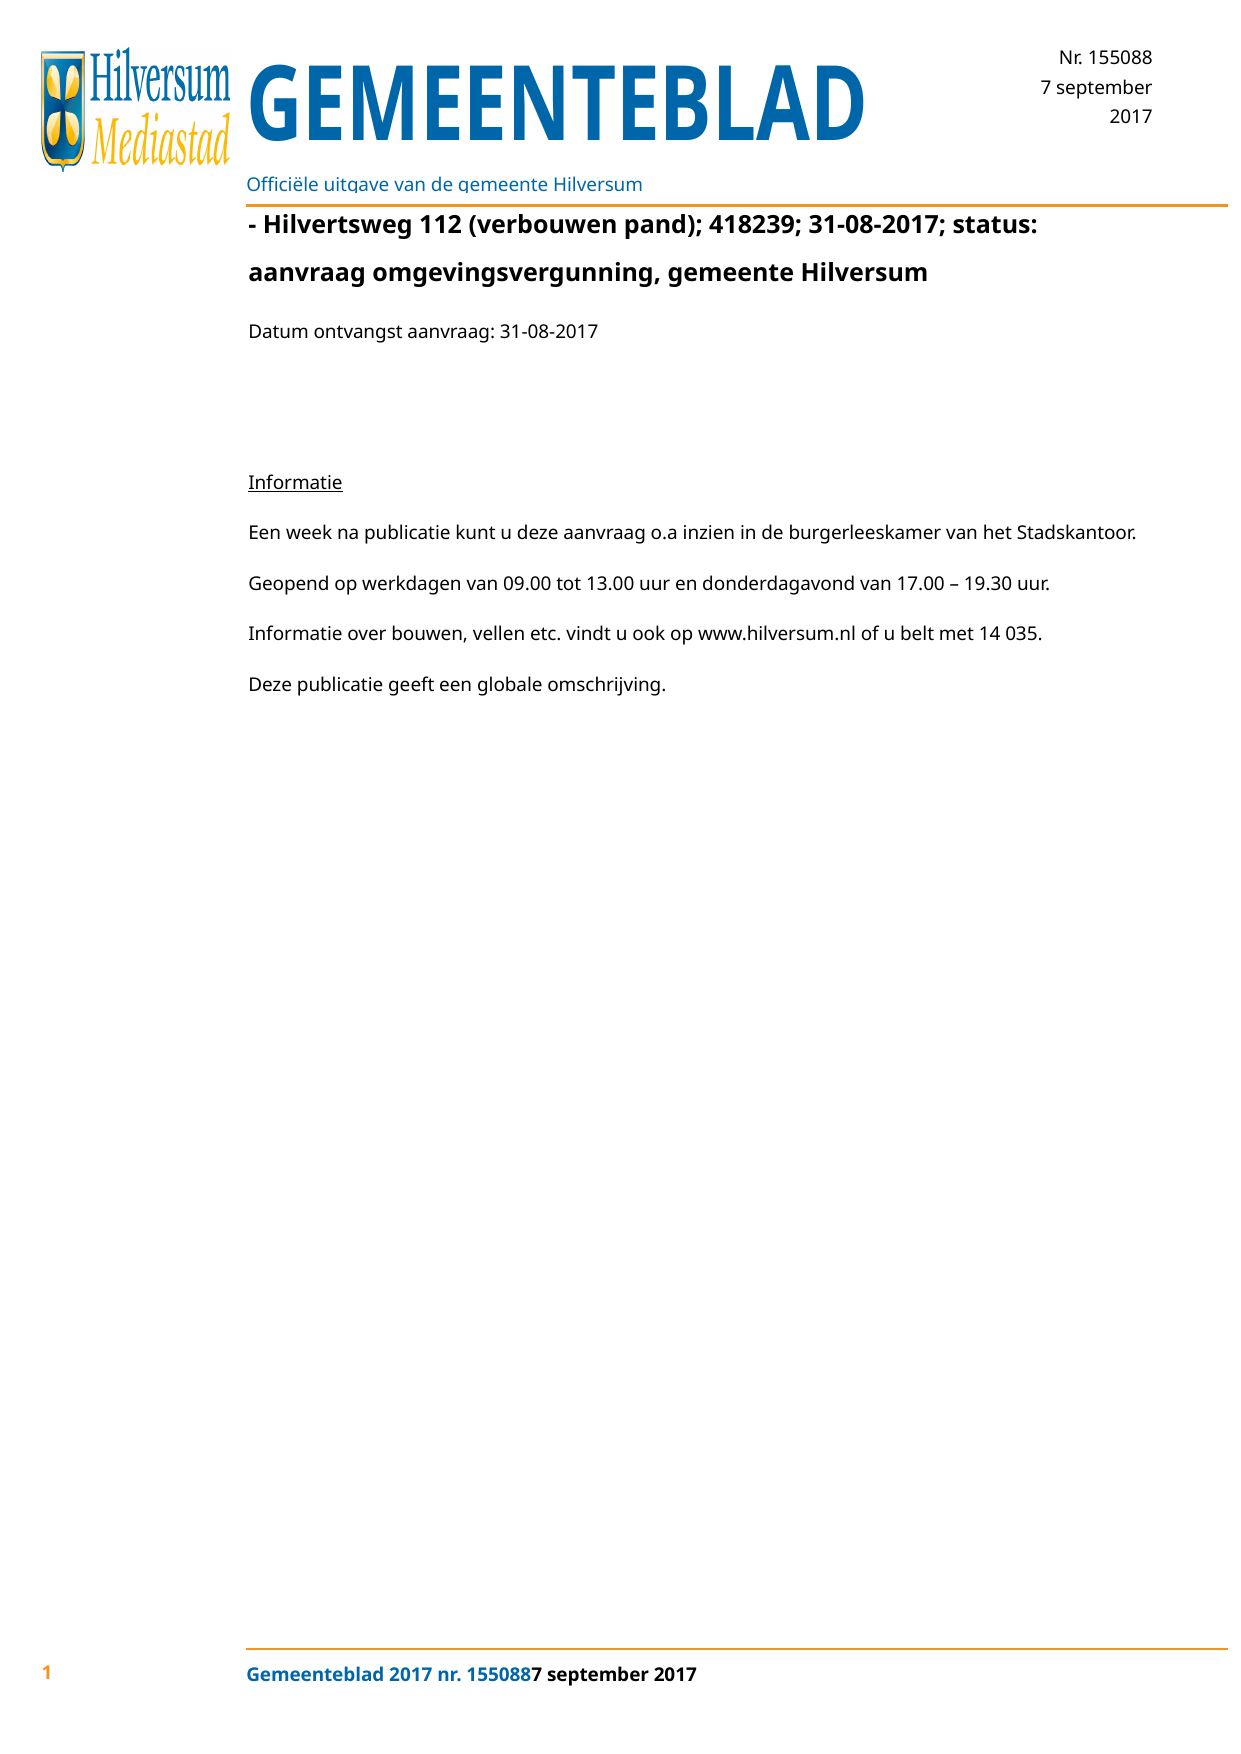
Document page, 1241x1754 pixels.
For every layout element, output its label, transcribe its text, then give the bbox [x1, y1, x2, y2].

text Een week na publicatie kunt u deze aanvraag o.a inzien in de burgerleeskamer van het Stadskantoor. [248, 519, 1152, 545]
text Datum ontvangst aanvraag: 31-08-2017 [248, 318, 1152, 344]
picture [41, 47, 231, 172]
text - Hilvertsweg 112 (verbouwen pand); 418239; 31-08-2017; status: aanvraag omgevingsvergunning, gemeente Hilversum [248, 207, 1152, 288]
text Informatie over bouwen, vellen etc. vindt u ook op www.hilversum.nl of u belt met 14 035. [248, 620, 1152, 646]
text Informatie [248, 469, 1152, 495]
text Geopend op werkdagen van 09.00 tot 13.00 uur en donderdagavond van 17.00 – 19.30 uur. [248, 570, 1152, 596]
text Deze publicatie geeft een globale omschrijving. [248, 671, 1152, 697]
